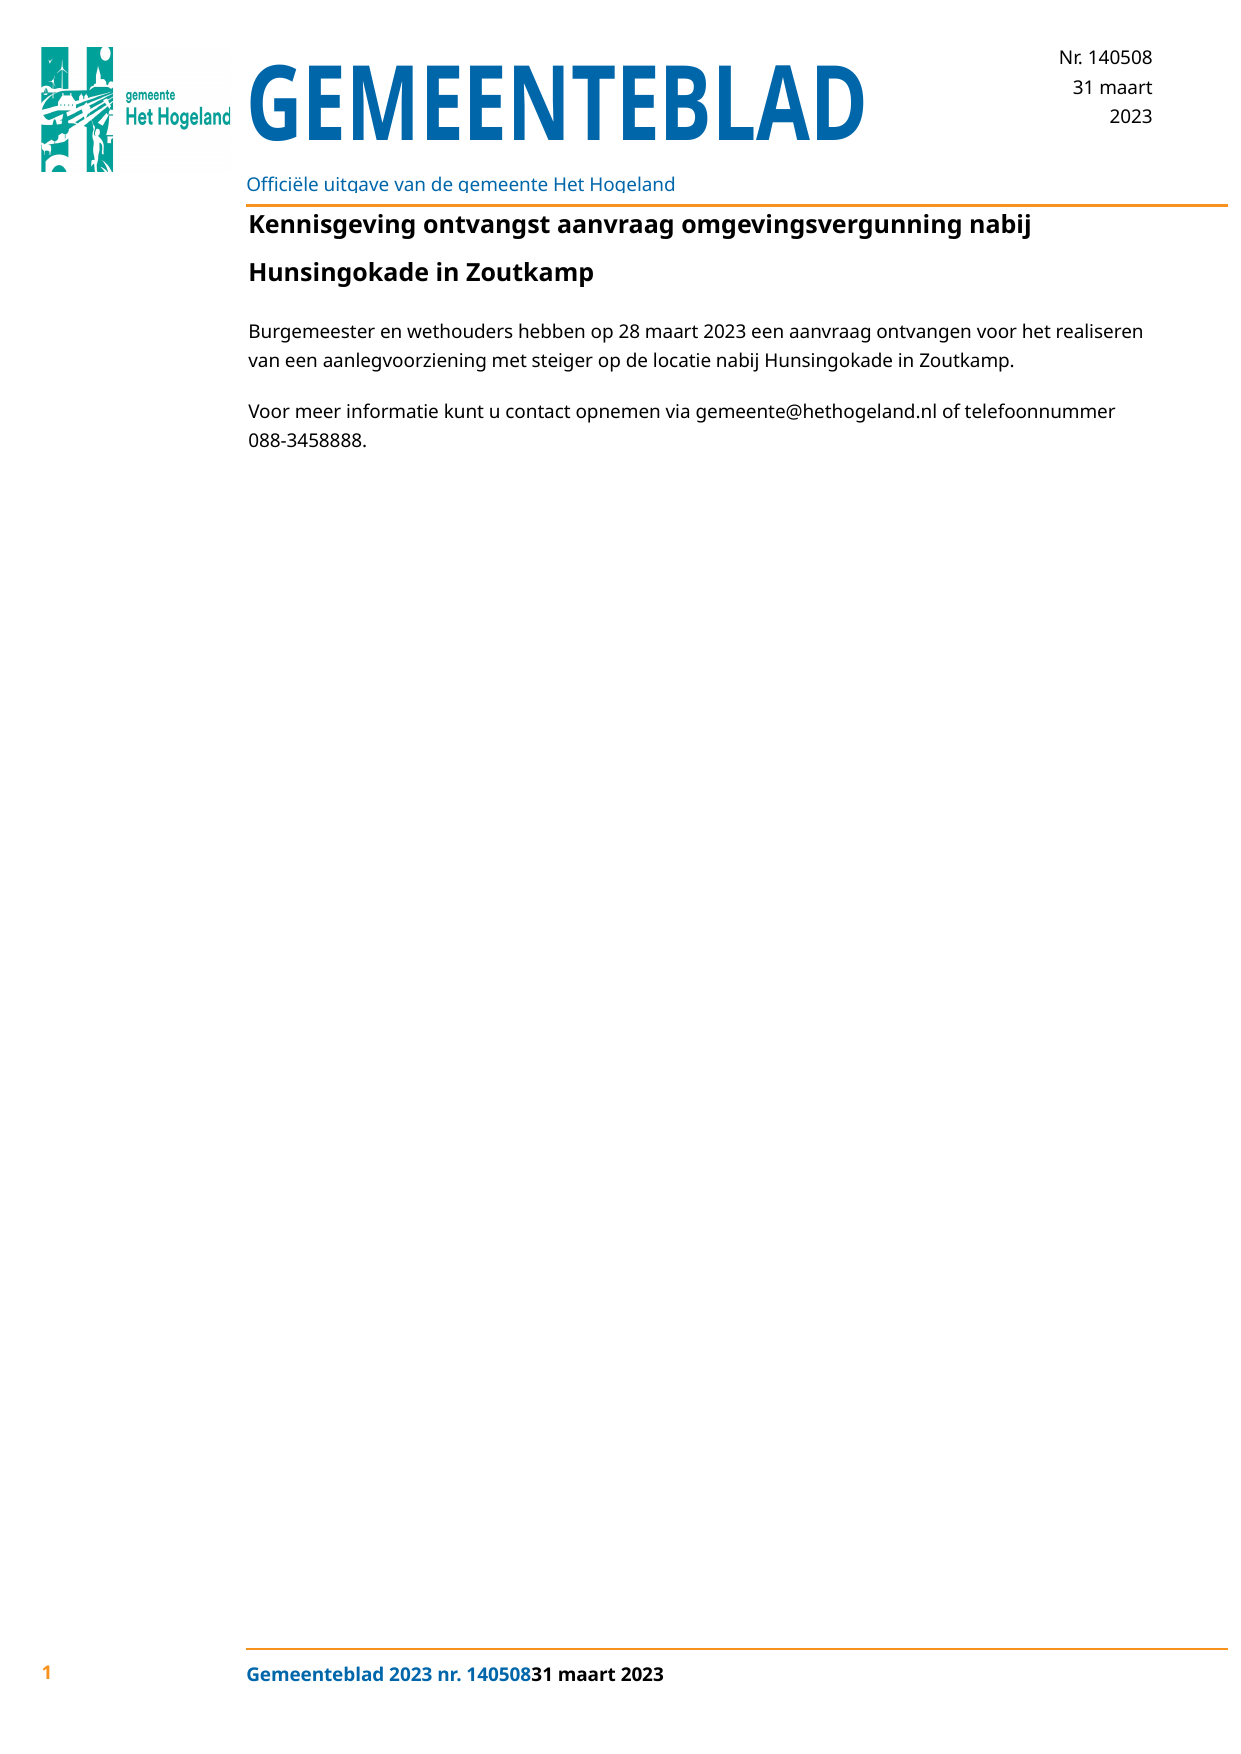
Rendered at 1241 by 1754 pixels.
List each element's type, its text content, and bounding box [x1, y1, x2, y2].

picture [41, 47, 231, 172]
text Kennisgeving ontvangst aanvraag omgevingsvergunning nabij Hunsingokade in Zoutkamp [248, 207, 1152, 288]
text Burgemeester en wethouders hebben op 28 maart 2023 een aanvraag ontvangen voor het realiseren van een aanlegvoorziening met steiger op de locatie nabij Hunsingokade in Zoutkamp. [248, 318, 1152, 373]
text Voor meer informatie kunt u contact opnemen via gemeente@hethogeland.nl of telefoonnummer 088-3458888. [248, 398, 1152, 453]
